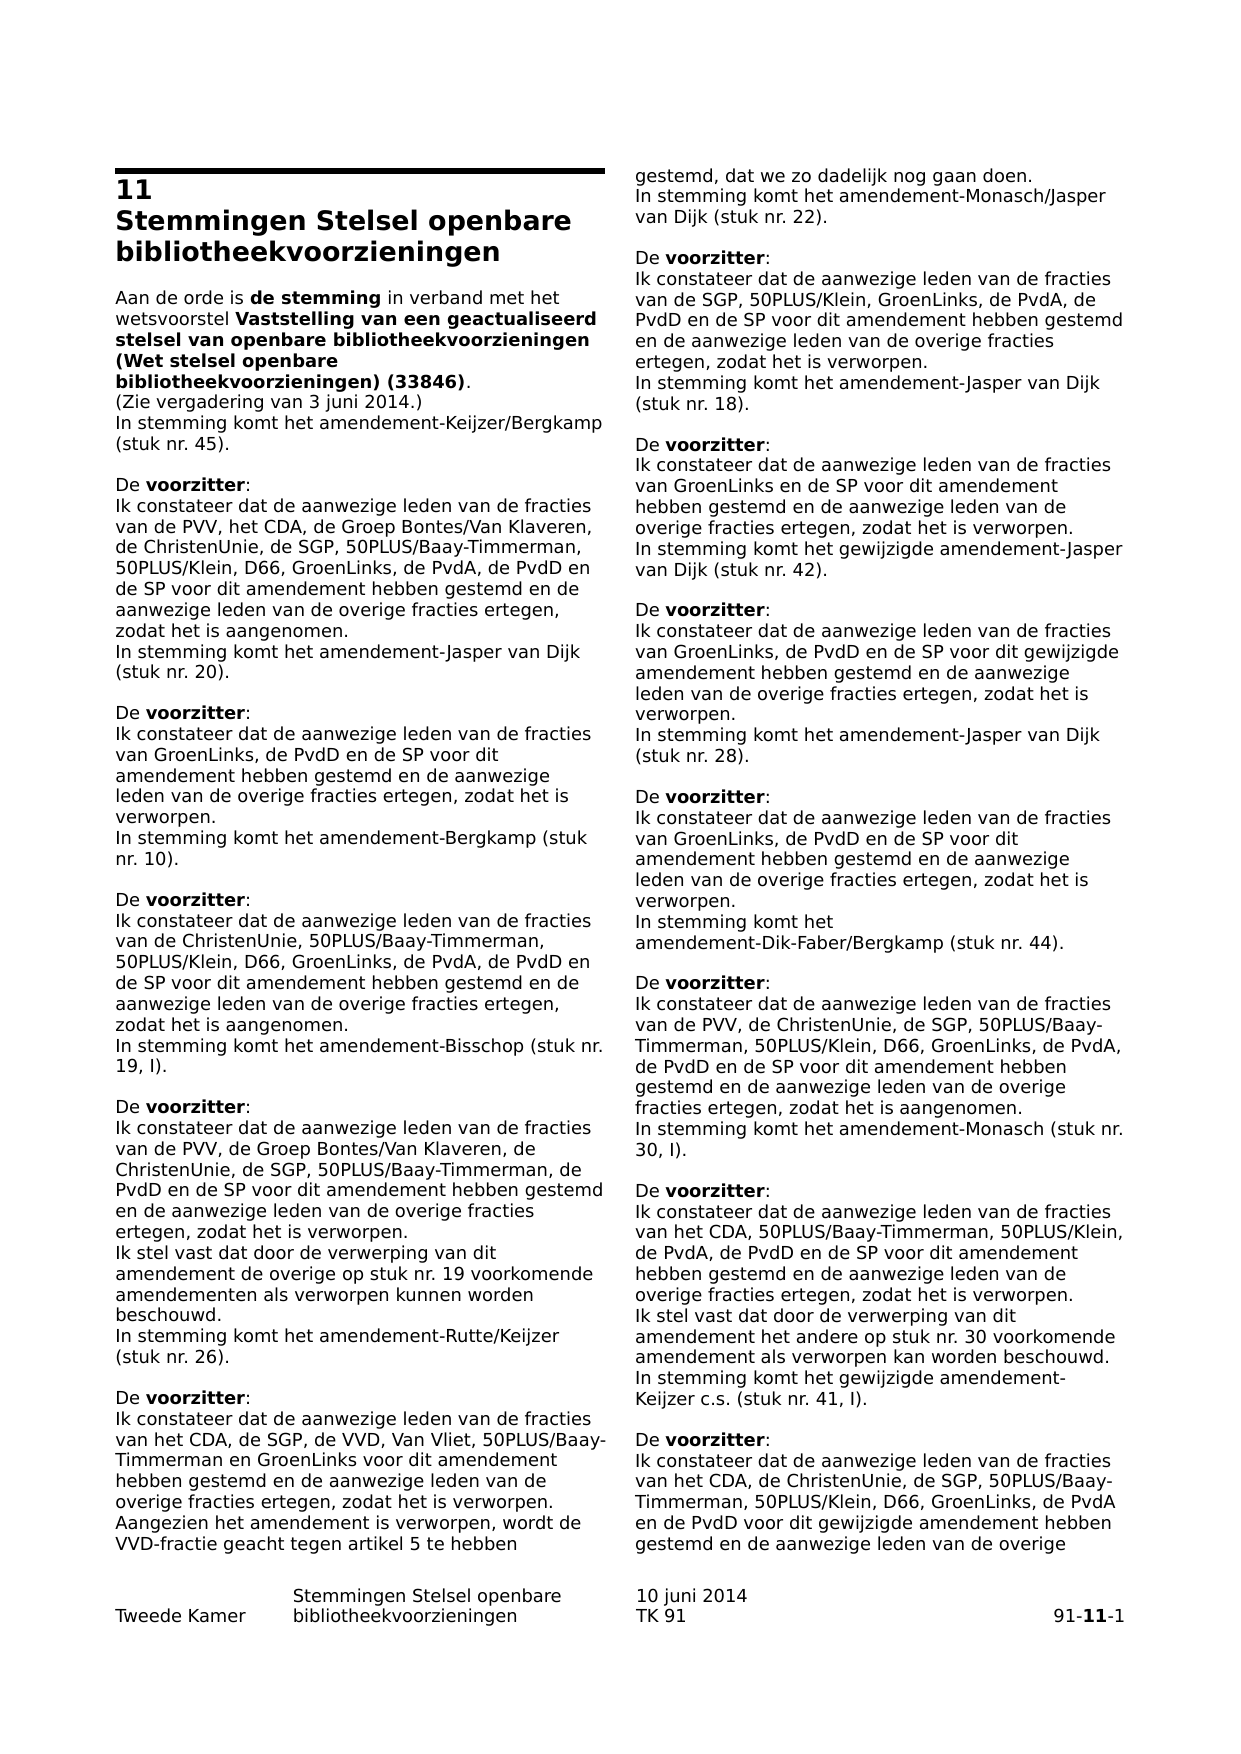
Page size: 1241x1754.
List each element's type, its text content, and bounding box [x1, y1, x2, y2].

text In stemming komt het amendement-Jasper van Dijk (stuk nr. 28). [635, 725, 1125, 767]
text In stemming komt het amendement-Rutte/Keijzer (stuk nr. 26). [115, 1326, 605, 1368]
text In stemming komt het amendement-Bisschop (stuk nr. 19, I). [115, 1035, 605, 1077]
text In stemming komt het amendement-Dik-Faber/Bergkamp (stuk nr. 44). [635, 912, 1125, 953]
text Ik constateer dat de aanwezige leden van de fracties van GroenLinks en de SP voor dit amendement hebben gestemd en de aanwezige leden van de overige fracties ertegen, zodat het is verworpen. [635, 455, 1125, 538]
text De voorzitter: [115, 889, 605, 910]
text De voorzitter: [635, 600, 1125, 621]
text In stemming komt het gewijzigde amendement-Keijzer c.s. (stuk nr. 41, I). [635, 1368, 1125, 1410]
text In stemming komt het amendement-Jasper van Dijk (stuk nr. 20). [115, 641, 605, 683]
text Ik constateer dat de aanwezige leden van de fracties van de SGP, 50PLUS/Klein, GroenLinks, de PvdA, de PvdD en de SP voor dit amendement hebben gestemd en de aanwezige leden van de overige fracties ertegen, zodat het is verworpen. [635, 268, 1125, 373]
text Aan de orde is de stemming in verband met het wetsvoorstel Vaststelling van een geactualiseerd stelsel van openbare bibliotheekvoorzieningen (Wet stelsel openbare bibliotheekvoorzieningen) (33846). [115, 288, 605, 392]
text Ik constateer dat de aanwezige leden van de fracties van de ChristenUnie, 50PLUS/Baay-Timmerman, 50PLUS/Klein, D66, GroenLinks, de PvdA, de PvdD en de SP voor dit amendement hebben gestemd en de aanwezige leden van de overige fracties ertegen, zodat het is aangenomen. [115, 910, 605, 1035]
text De voorzitter: [635, 1181, 1125, 1201]
text In stemming komt het amendement-Bergkamp (stuk nr. 10). [115, 828, 605, 869]
text Ik constateer dat de aanwezige leden van de fracties van het CDA, de SGP, de VVD, Van Vliet, 50PLUS/Baay-Timmerman en GroenLinks voor dit amendement hebben gestemd en de aanwezige leden van de overige fracties ertegen, zodat het is verworpen. [115, 1408, 605, 1513]
text Ik constateer dat de aanwezige leden van de fracties van de PVV, de Groep Bontes/Van Klaveren, de ChristenUnie, de SGP, 50PLUS/Baay-Timmerman, de PvdD en de SP voor dit amendement hebben gestemd en de aanwezige leden van de overige fracties ertegen, zodat het is verworpen. [115, 1118, 605, 1243]
text De voorzitter: [635, 973, 1125, 994]
text Ik stel vast dat door de verwerping van dit amendement het andere op stuk nr. 30 voorkomende amendement als verworpen kan worden beschouwd. [635, 1306, 1125, 1368]
text Ik constateer dat de aanwezige leden van de fracties van het CDA, 50PLUS/Baay-Timmerman, 50PLUS/Klein, de PvdA, de PvdD en de SP voor dit amendement hebben gestemd en de aanwezige leden van de overige fracties ertegen, zodat het is verworpen. [635, 1201, 1125, 1306]
text In stemming komt het amendement-Keijzer/Bergkamp (stuk nr. 45). [115, 413, 605, 455]
text In stemming komt het amendement-Monasch (stuk nr. 30, I). [635, 1119, 1125, 1161]
text Ik constateer dat de aanwezige leden van de fracties van de PVV, de ChristenUnie, de SGP, 50PLUS/Baay-Timmerman, 50PLUS/Klein, D66, GroenLinks, de PvdA, de PvdD en de SP voor dit amendement hebben gestemd en de aanwezige leden van de overige fracties ertegen, zodat het is aangenomen. [635, 994, 1125, 1119]
title 11 Stemmingen Stelsel openbare bibliotheekvoorzieningen [115, 174, 605, 268]
text De voorzitter: [635, 1430, 1125, 1450]
text De voorzitter: [115, 1097, 605, 1118]
text In stemming komt het amendement-Jasper van Dijk (stuk nr. 18). [635, 373, 1125, 414]
text gestemd, dat we zo dadelijk nog gaan doen. [635, 165, 1125, 186]
text Ik stel vast dat door de verwerping van dit amendement de overige op stuk nr. 19 voorkomende amendementen als verworpen kunnen worden beschouwd. [115, 1243, 605, 1326]
text In stemming komt het gewijzigde amendement-Jasper van Dijk (stuk nr. 42). [635, 538, 1125, 580]
text In stemming komt het amendement-Monasch/Jasper van Dijk (stuk nr. 22). [635, 186, 1125, 228]
text Ik constateer dat de aanwezige leden van de fracties van het CDA, de ChristenUnie, de SGP, 50PLUS/Baay-Timmerman, 50PLUS/Klein, D66, GroenLinks, de PvdA en de PvdD voor dit gewijzigde amendement hebben gestemd en de aanwezige leden van de overige [635, 1450, 1125, 1554]
text Ik constateer dat de aanwezige leden van de fracties van de PVV, het CDA, de Groep Bontes/Van Klaveren, de ChristenUnie, de SGP, 50PLUS/Baay-Timmerman, 50PLUS/Klein, D66, GroenLinks, de PvdA, de PvdD en de SP voor dit amendement hebben gestemd en de aanwezige leden van de overige fracties ertegen, zodat het is aangenomen. [115, 496, 605, 641]
text De voorzitter: [115, 475, 605, 496]
text (Zie vergadering van 3 juni 2014.) [115, 392, 605, 413]
text De voorzitter: [115, 703, 605, 724]
text De voorzitter: [635, 248, 1125, 268]
text De voorzitter: [115, 1388, 605, 1408]
text Aangezien het amendement is verworpen, wordt de VVD-fractie geacht tegen artikel 5 te hebben [115, 1513, 605, 1554]
text De voorzitter: [635, 434, 1125, 455]
text Ik constateer dat de aanwezige leden van de fracties van GroenLinks, de PvdD en de SP voor dit amendement hebben gestemd en de aanwezige leden van de overige fracties ertegen, zodat het is verworpen. [635, 807, 1125, 912]
text Ik constateer dat de aanwezige leden van de fracties van GroenLinks, de PvdD en de SP voor dit gewijzigde amendement hebben gestemd en de aanwezige leden van de overige fracties ertegen, zodat het is verworpen. [635, 621, 1125, 725]
text Ik constateer dat de aanwezige leden van de fracties van GroenLinks, de PvdD en de SP voor dit amendement hebben gestemd en de aanwezige leden van de overige fracties ertegen, zodat het is verworpen. [115, 724, 605, 828]
text De voorzitter: [635, 787, 1125, 807]
